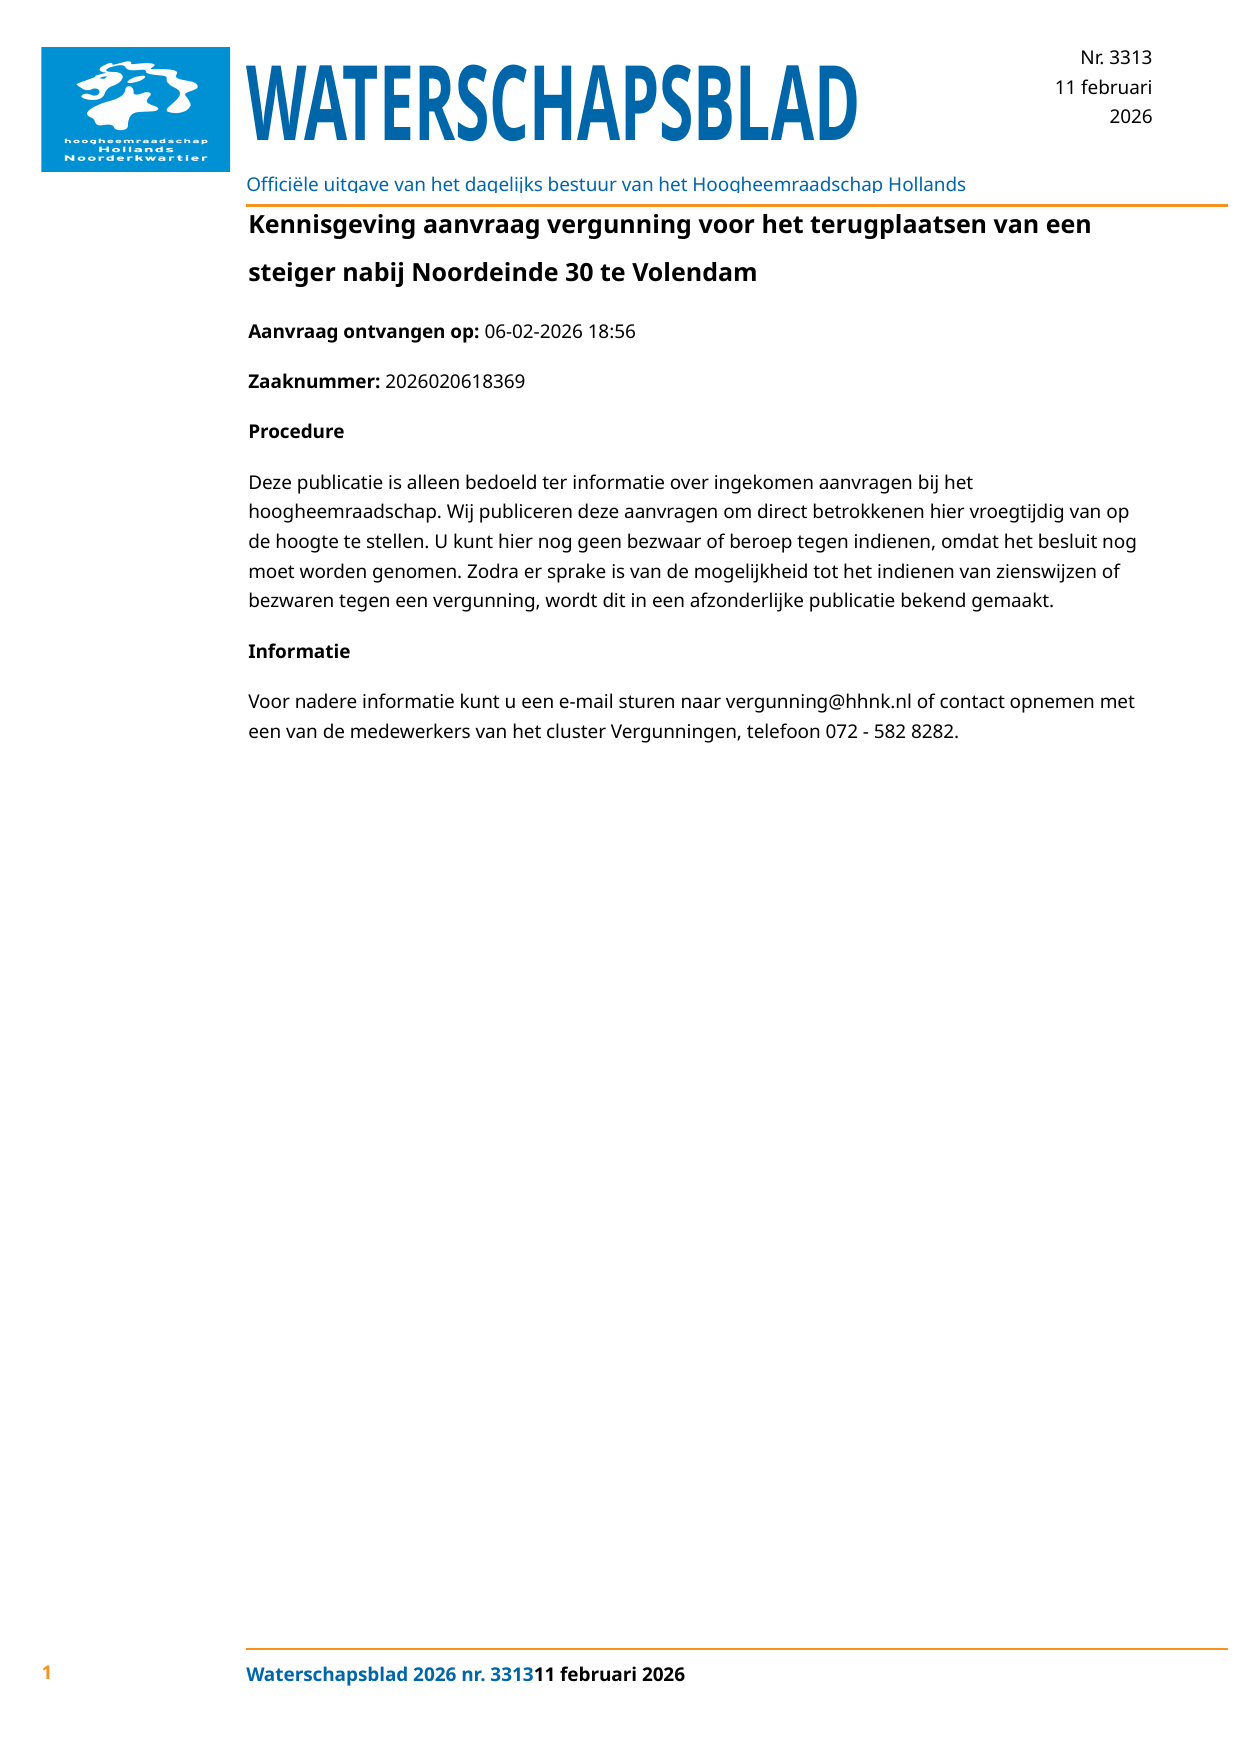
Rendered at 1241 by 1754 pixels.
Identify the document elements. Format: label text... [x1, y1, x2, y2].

text Zaaknummer: 2026020618369 [248, 368, 1152, 394]
picture [129, 76, 144, 82]
text Kennisgeving aanvraag vergunning voor het terugplaatsen van een steiger nabij Noordeinde 30 te Volendam [248, 207, 1152, 288]
picture [118, 62, 197, 112]
text Voor nadere informatie kunt u een e-mail sturen naar vergunning@hhnk.nl of contact opnemen met een van de medewerkers van het cluster Vergunningen, telefoon 072 - 582 8282. [248, 688, 1152, 744]
text Aanvraag ontvangen op: 06-02-2026 18:56 [248, 318, 1152, 344]
picture [78, 64, 122, 99]
text Informatie [248, 638, 1152, 664]
text Deze publicatie is alleen bedoeld ter informatie over ingekomen aanvragen bij het hoogheemraadschap. Wij publiceren deze aanvragen om direct betrokkenen hier vroegtijdig van op de hoogte te stellen. U kunt hier nog geen bezwaar of beroep tegen indienen, omdat het besluit nog moet worden genomen. Zodra er sprake is van de mogelijkheid tot het indienen van zienswijzen of bezwaren tegen een vergunning, wordt dit in een afzonderlijke publicatie bekend gemaakt. [248, 469, 1152, 613]
text Procedure [248, 419, 1152, 444]
picture [88, 87, 157, 130]
